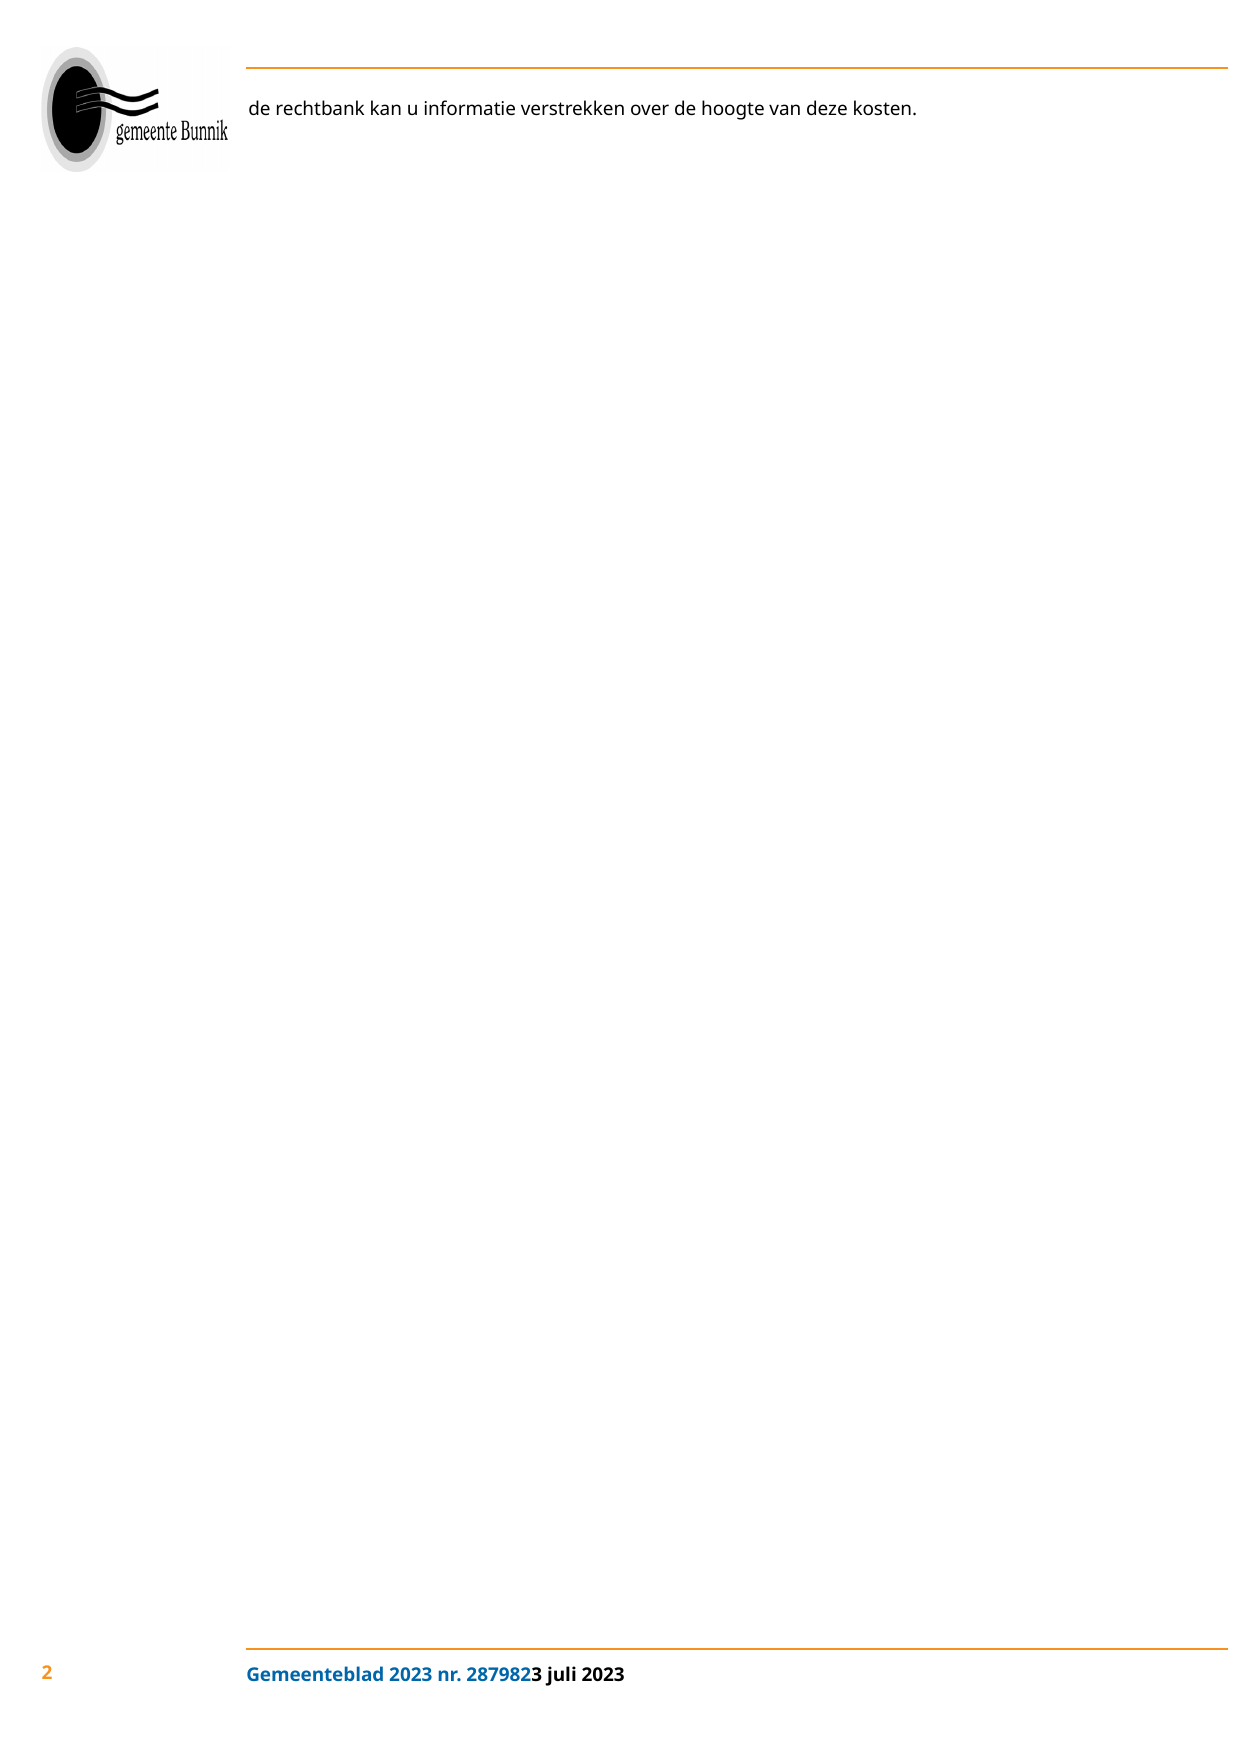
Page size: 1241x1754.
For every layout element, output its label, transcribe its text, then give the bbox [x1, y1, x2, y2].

picture [41, 47, 231, 172]
text de rechtbank kan u informatie verstrekken over de hoogte van deze kosten. [248, 95, 1152, 121]
